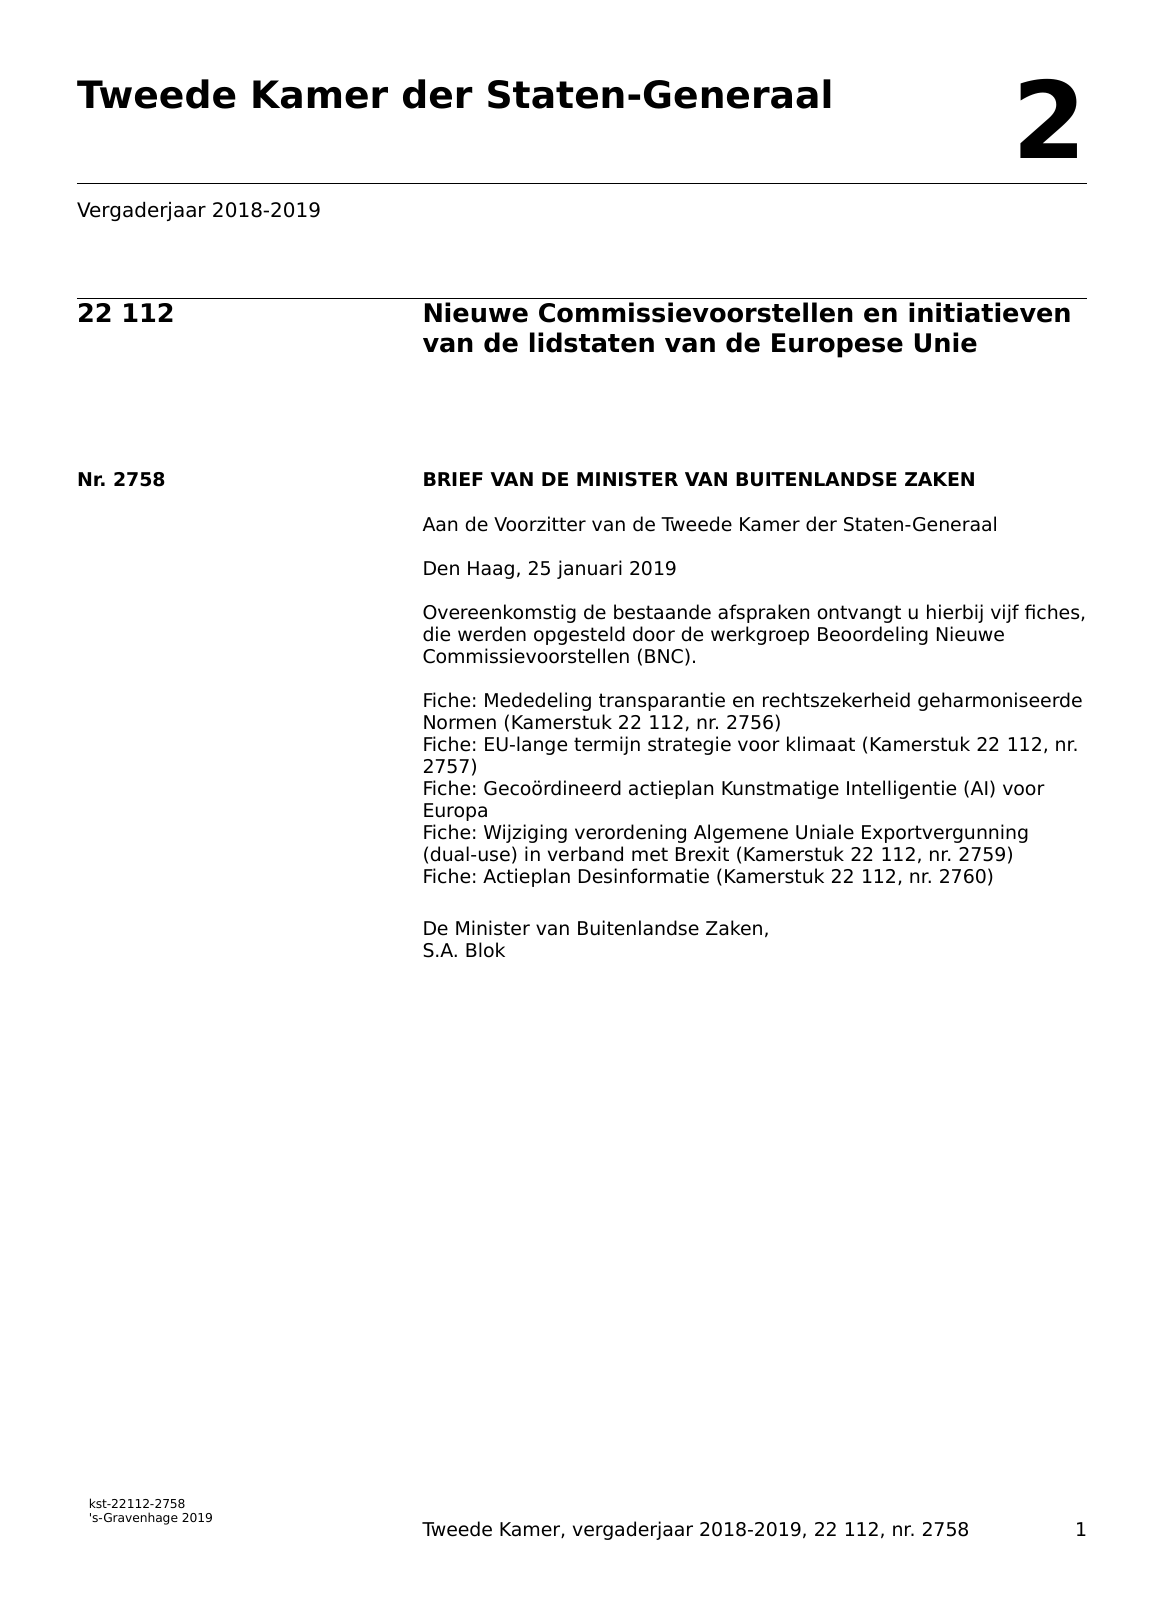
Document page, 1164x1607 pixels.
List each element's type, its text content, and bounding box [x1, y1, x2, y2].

text Fiche: Wijziging verordening Algemene Uniale Exportvergunning (dual-use) in verband met Brexit (Kamerstuk 22 112, nr. 2759) [422, 822, 1087, 866]
text 's-Gravenhage 2019 [88, 1511, 323, 1525]
text Fiche: Mededeling transparantie en rechtszekerheid geharmoniseerde Normen (Kamerstuk 22 112, nr. 2756) [422, 690, 1087, 734]
text Aan de Voorzitter van de Tweede Kamer der Staten-Generaal [422, 513, 1087, 536]
text Overeenkomstig de bestaande afspraken ontvangt u hierbij vijf fiches, die werden opgesteld door de werkgroep Beoordeling Nieuwe Commissievoorstellen (BNC). [422, 602, 1087, 668]
subtitle 22 112 Nieuwe Commissievoorstellen en initiatieven van de lidstaten van de Europese Unie [77, 299, 1087, 358]
subtitle Nr. 2758 BRIEF VAN DE MINISTER VAN BUITENLANDSE ZAKEN [77, 469, 1087, 491]
table_header 2 [886, 59, 1087, 183]
text Fiche: Gecoördineerd actieplan Kunstmatige Intelligentie (AI) voor Europa [422, 778, 1087, 822]
text Den Haag, 25 januari 2019 [422, 558, 1087, 580]
text Fiche: EU-lange termijn strategie voor klimaat (Kamerstuk 22 112, nr. 2757) [422, 734, 1087, 778]
text Fiche: Actieplan Desinformatie (Kamerstuk 22 112, nr. 2760) [422, 866, 1087, 888]
table_cell Vergaderjaar 2018-2019 [77, 184, 1087, 298]
text kst-22112-2758 [88, 1497, 323, 1511]
text De Minister van Buitenlandse Zaken, S.A. Blok [422, 918, 1087, 962]
table_header Tweede Kamer der Staten-Generaal [77, 59, 886, 183]
